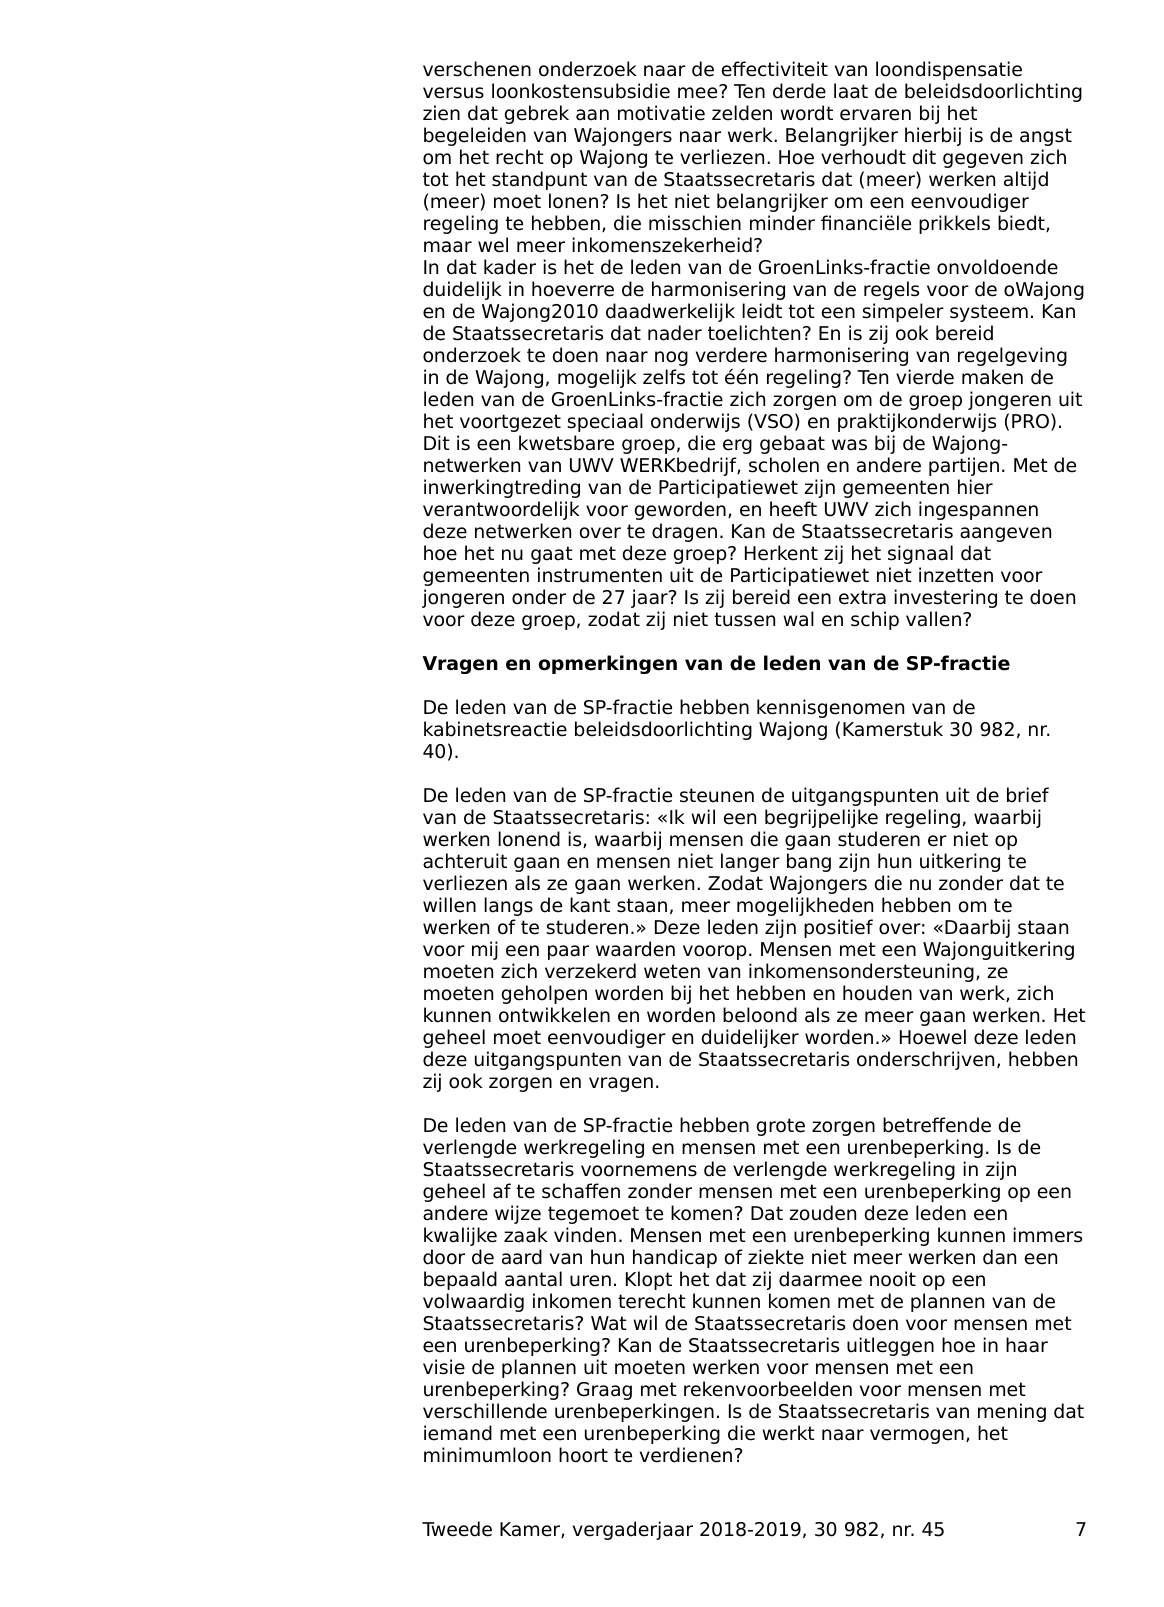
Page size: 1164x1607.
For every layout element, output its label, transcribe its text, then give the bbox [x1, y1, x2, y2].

text De leden van de SP-fractie hebben grote zorgen betreffende de verlengde werkregeling en mensen met een urenbeperking. Is de Staatssecretaris voornemens de verlengde werkregeling in zijn geheel af te schaffen zonder mensen met een urenbeperking op een andere wijze tegemoet te komen? Dat zouden deze leden een kwalijke zaak vinden. Mensen met een urenbeperking kunnen immers door de aard van hun handicap of ziekte niet meer werken dan een bepaald aantal uren. Klopt het dat zij daarmee nooit op een volwaardig inkomen terecht kunnen komen met de plannen van de Staatssecretaris? Wat wil de Staatssecretaris doen voor mensen met een urenbeperking? Kan de Staatssecretaris uitleggen hoe in haar visie de plannen uit moeten werken voor mensen met een urenbeperking? Graag met rekenvoorbeelden voor mensen met verschillende urenbeperkingen. Is de Staatssecretaris van mening dat iemand met een urenbeperking die werkt naar vermogen, het minimumloon hoort te verdienen? [422, 1115, 1087, 1467]
text verschenen onderzoek naar de effectiviteit van loondispensatie versus loonkostensubsidie mee? Ten derde laat de beleidsdoorlichting zien dat gebrek aan motivatie zelden wordt ervaren bij het begeleiden van Wajongers naar werk. Belangrijker hierbij is de angst om het recht op Wajong te verliezen. Hoe verhoudt dit gegeven zich tot het standpunt van de Staatssecretaris dat (meer) werken altijd (meer) moet lonen? Is het niet belangrijker om een eenvoudiger regeling te hebben, die misschien minder financiële prikkels biedt, maar wel meer inkomenszekerheid? [422, 59, 1087, 257]
text De leden van de SP-fractie steunen de uitgangspunten uit de brief van de Staatssecretaris: «Ik wil een begrijpelijke regeling, waarbij werken lonend is, waarbij mensen die gaan studeren er niet op achteruit gaan en mensen niet langer bang zijn hun uitkering te verliezen als ze gaan werken. Zodat Wajongers die nu zonder dat te willen langs de kant staan, meer mogelijkheden hebben om te werken of te studeren.» Deze leden zijn positief over: «Daarbij staan voor mij een paar waarden voorop. Mensen met een Wajonguitkering moeten zich verzekerd weten van inkomensondersteuning, ze moeten geholpen worden bij het hebben en houden van werk, zich kunnen ontwikkelen en worden beloond als ze meer gaan werken. Het geheel moet eenvoudiger en duidelijker worden.» Hoewel deze leden deze uitgangspunten van de Staatssecretaris onderschrijven, hebben zij ook zorgen en vragen. [422, 785, 1087, 1093]
text In dat kader is het de leden van de GroenLinks-fractie onvoldoende duidelijk in hoeverre de harmonisering van de regels voor de oWajong en de Wajong2010 daadwerkelijk leidt tot een simpeler systeem. Kan de Staatssecretaris dat nader toelichten? En is zij ook bereid onderzoek te doen naar nog verdere harmonisering van regelgeving in de Wajong, mogelijk zelfs tot één regeling? Ten vierde maken de leden van de GroenLinks-fractie zich zorgen om de groep jongeren uit het voortgezet speciaal onderwijs (VSO) en praktijkonderwijs (PRO). Dit is een kwetsbare groep, die erg gebaat was bij de Wajong-netwerken van UWV WERKbedrijf, scholen en andere partijen. Met de inwerkingtreding van de Participatiewet zijn gemeenten hier verantwoordelijk voor geworden, en heeft UWV zich ingespannen deze netwerken over te dragen. Kan de Staatssecretaris aangeven hoe het nu gaat met deze groep? Herkent zij het signaal dat gemeenten instrumenten uit de Participatiewet niet inzetten voor jongeren onder de 27 jaar? Is zij bereid een extra investering te doen voor deze groep, zodat zij niet tussen wal en schip vallen? [422, 257, 1087, 631]
subtitle Vragen en opmerkingen van de leden van de SP-fractie [422, 653, 1087, 675]
text De leden van de SP-fractie hebben kennisgenomen van de kabinetsreactie beleidsdoorlichting Wajong (Kamerstuk 30 982, nr. 40). [422, 697, 1087, 763]
